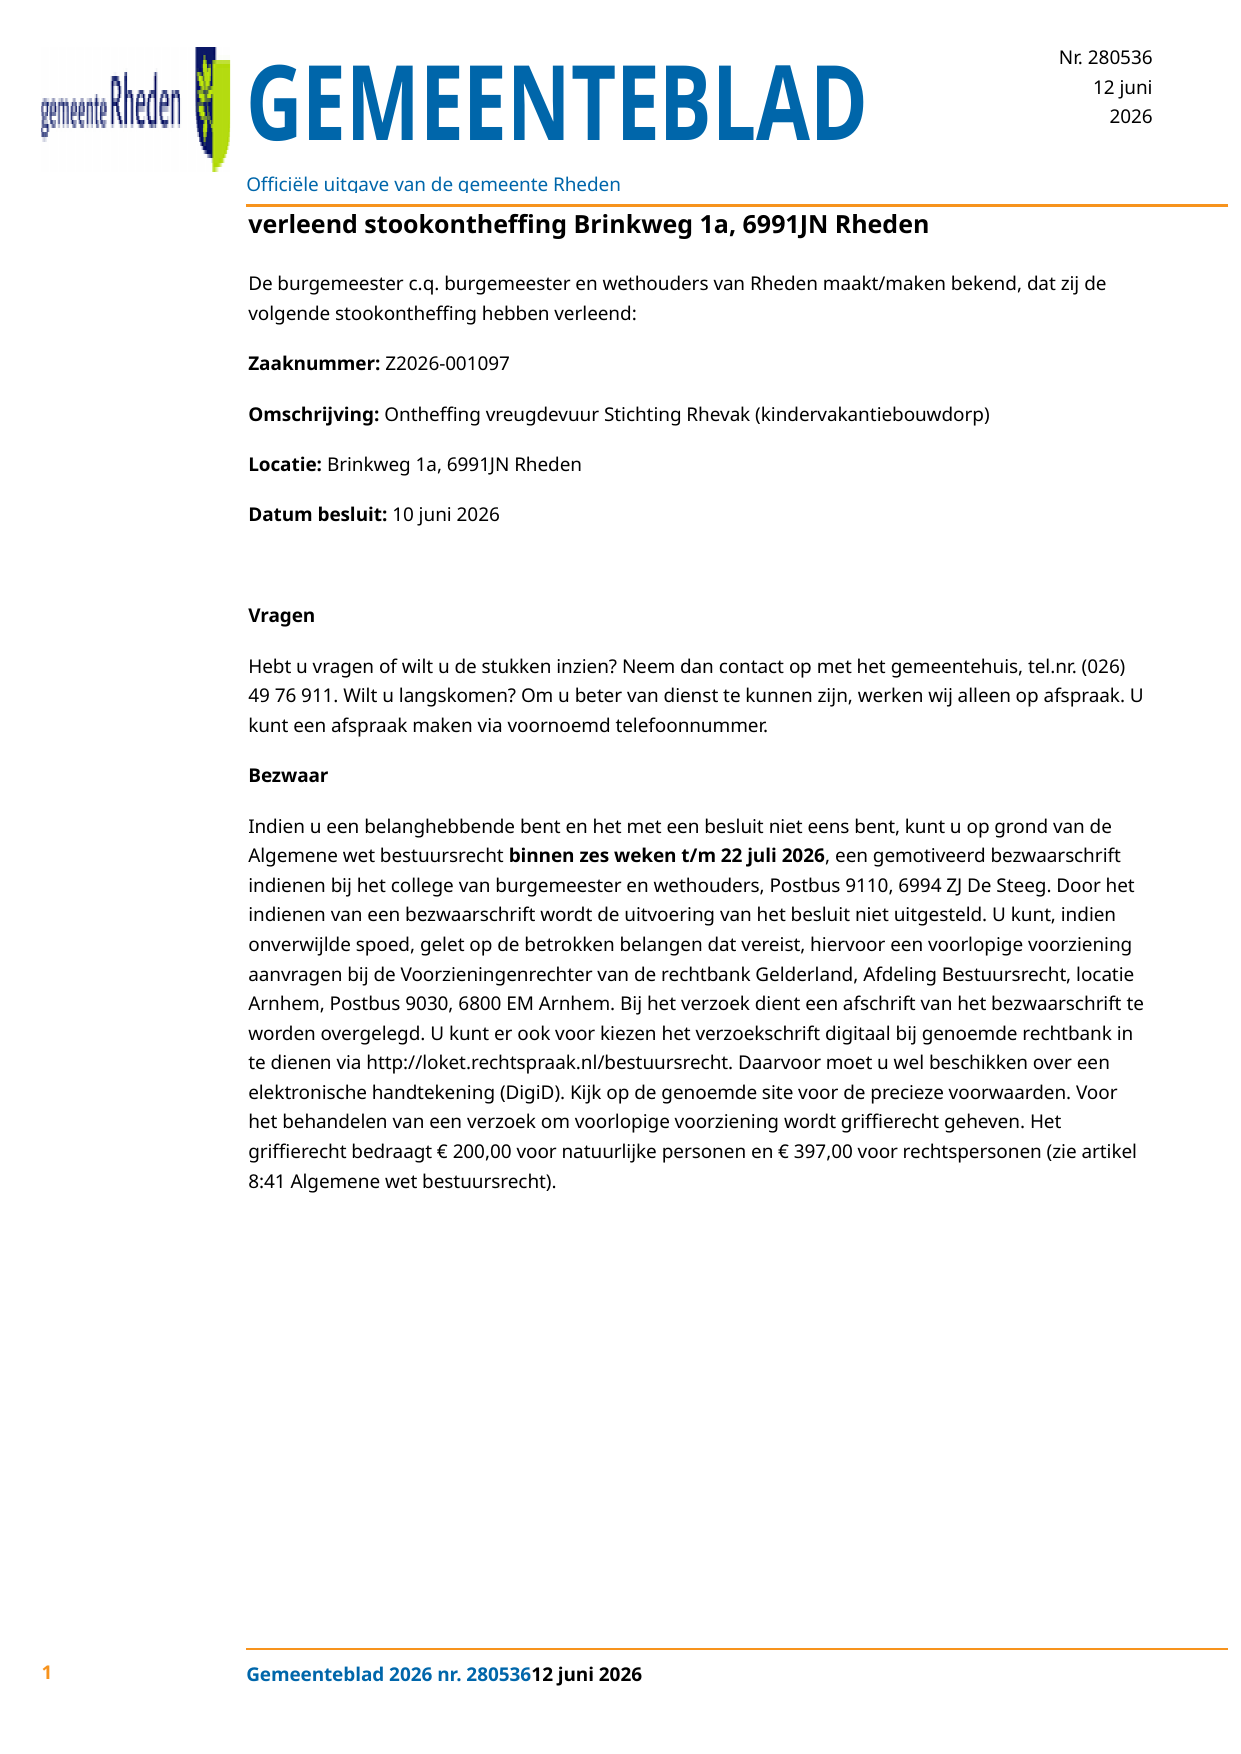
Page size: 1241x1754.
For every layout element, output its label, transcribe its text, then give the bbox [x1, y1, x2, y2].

picture [41, 47, 231, 172]
text Locatie: Brinkweg 1a, 6991JN Rheden [248, 451, 1152, 477]
text Hebt u vragen of wilt u de stukken inzien? Neem dan contact op met het gemeentehuis, tel.nr. (026) 49 76 911. Wilt u langskomen? Om u beter van dienst te kunnen zijn, werken wij alleen op afspraak. U kunt een afspraak maken via voornoemd telefoonnummer. [248, 653, 1152, 738]
text Omschrijving: Ontheffing vreugdevuur Stichting Rhevak (kindervakantiebouwdorp) [248, 401, 1152, 426]
text verleend stookontheffing Brinkweg 1a, 6991JN Rheden [248, 207, 1152, 241]
text De burgemeester c.q. burgemeester en wethouders van Rheden maakt/maken bekend, dat zij de volgende stookontheffing hebben verleend: [248, 270, 1152, 326]
text Zaaknummer: Z2026-001097 [248, 350, 1152, 376]
text Datum besluit: 10 juni 2026 [248, 502, 1152, 527]
text Vragen [248, 602, 1152, 628]
text Bezwaar [248, 762, 1152, 788]
text Indien u een belanghebbende bent en het met een besluit niet eens bent, kunt u op grond van de Algemene wet bestuursrecht binnen zes weken t/m 22 juli 2026, een gemotiveerd bezwaarschrift indienen bij het college van burgemeester en wethouders, Postbus 9110, 6994 ZJ De Steeg. Door het indienen van een bezwaarschrift wordt de uitvoering van het besluit niet uitgesteld. U kunt, indien onverwijlde spoed, gelet op de betrokken belangen dat vereist, hiervoor een voorlopige voorziening aanvragen bij de Voorzieningenrechter van de rechtbank Gelderland, Afdeling Bestuursrecht, locatie Arnhem, Postbus 9030, 6800 EM Arnhem. Bij het verzoek dient een afschrift van het bezwaarschrift te worden overgelegd. U kunt er ook voor kiezen het verzoekschrift digitaal bij genoemde rechtbank in te dienen via http://loket.rechtspraak.nl/bestuursrecht. Daarvoor moet u wel beschikken over een elektronische handtekening (DigiD). Kijk op de genoemde site voor de precieze voorwaarden. Voor het behandelen van een verzoek om voorlopige voorziening wordt griffierecht geheven. Het griffierecht bedraagt € 200,00 voor natuurlijke personen en € 397,00 voor rechtspersonen (zie artikel 8:41 Algemene wet bestuursrecht). [248, 813, 1152, 1193]
